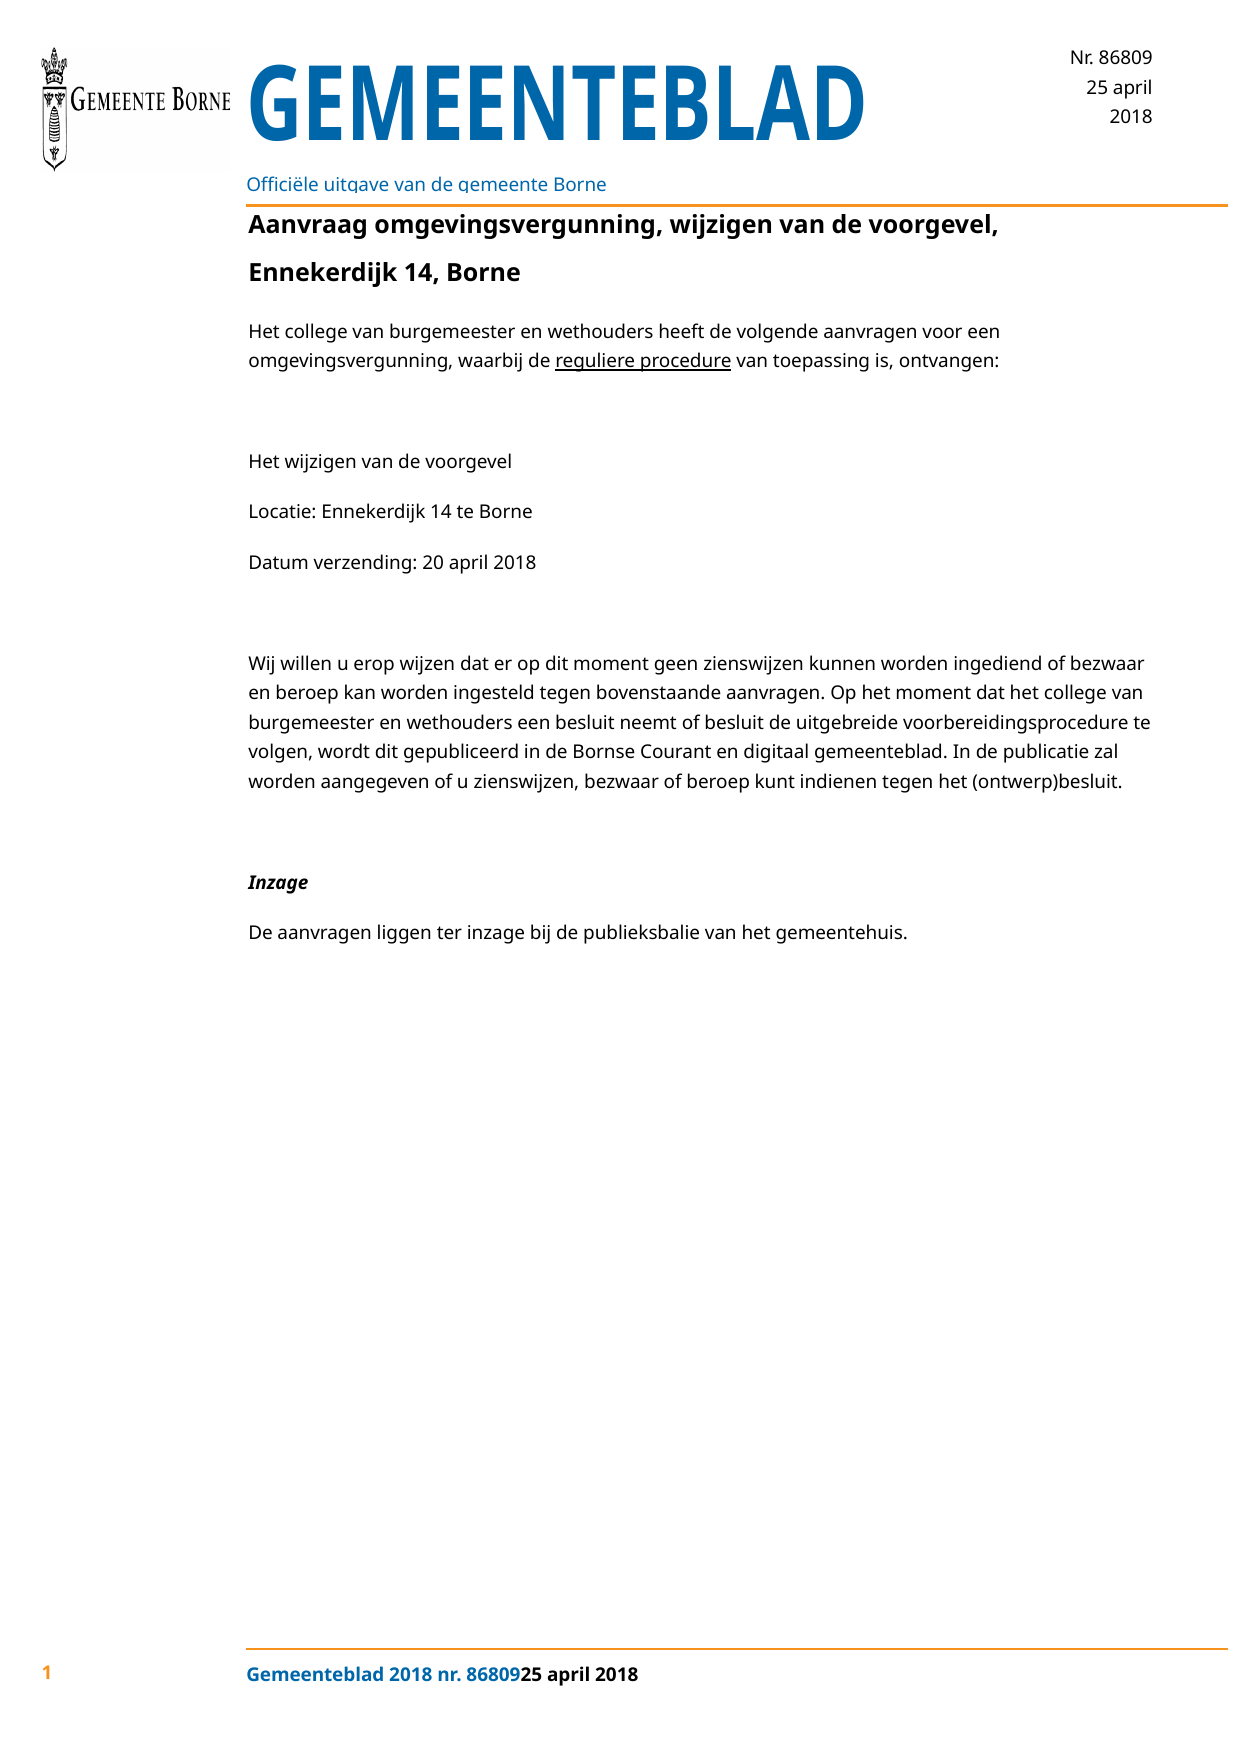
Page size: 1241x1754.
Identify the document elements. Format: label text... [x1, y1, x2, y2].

text Wij willen u erop wijzen dat er op dit moment geen zienswijzen kunnen worden ingediend of bezwaar en beroep kan worden ingesteld tegen bovenstaande aanvragen. Op het moment dat het college van burgemeester en wethouders een besluit neemt of besluit de uitgebreide voorbereidingsprocedure te volgen, wordt dit gepubliceerd in de Bornse Courant en digitaal gemeenteblad. In de publicatie zal worden aangegeven of u zienswijzen, bezwaar of beroep kunt indienen tegen het (ontwerp)besluit. [248, 650, 1152, 794]
picture [41, 47, 231, 172]
text Het wijzigen van de voorgevel [248, 448, 1152, 474]
text Inzage [248, 869, 1152, 895]
text Locatie: Ennekerdijk 14 te Borne [248, 499, 1152, 524]
text Datum verzending: 20 april 2018 [248, 549, 1152, 575]
text De aanvragen liggen ter inzage bij de publieksbalie van het gemeentehuis. [248, 919, 1152, 945]
text Het college van burgemeester en wethouders heeft de volgende aanvragen voor een omgevingsvergunning, waarbij de reguliere procedure van toepassing is, ontvangen: [248, 318, 1152, 373]
text Aanvraag omgevingsvergunning, wijzigen van de voorgevel, Ennekerdijk 14, Borne [248, 207, 1152, 288]
